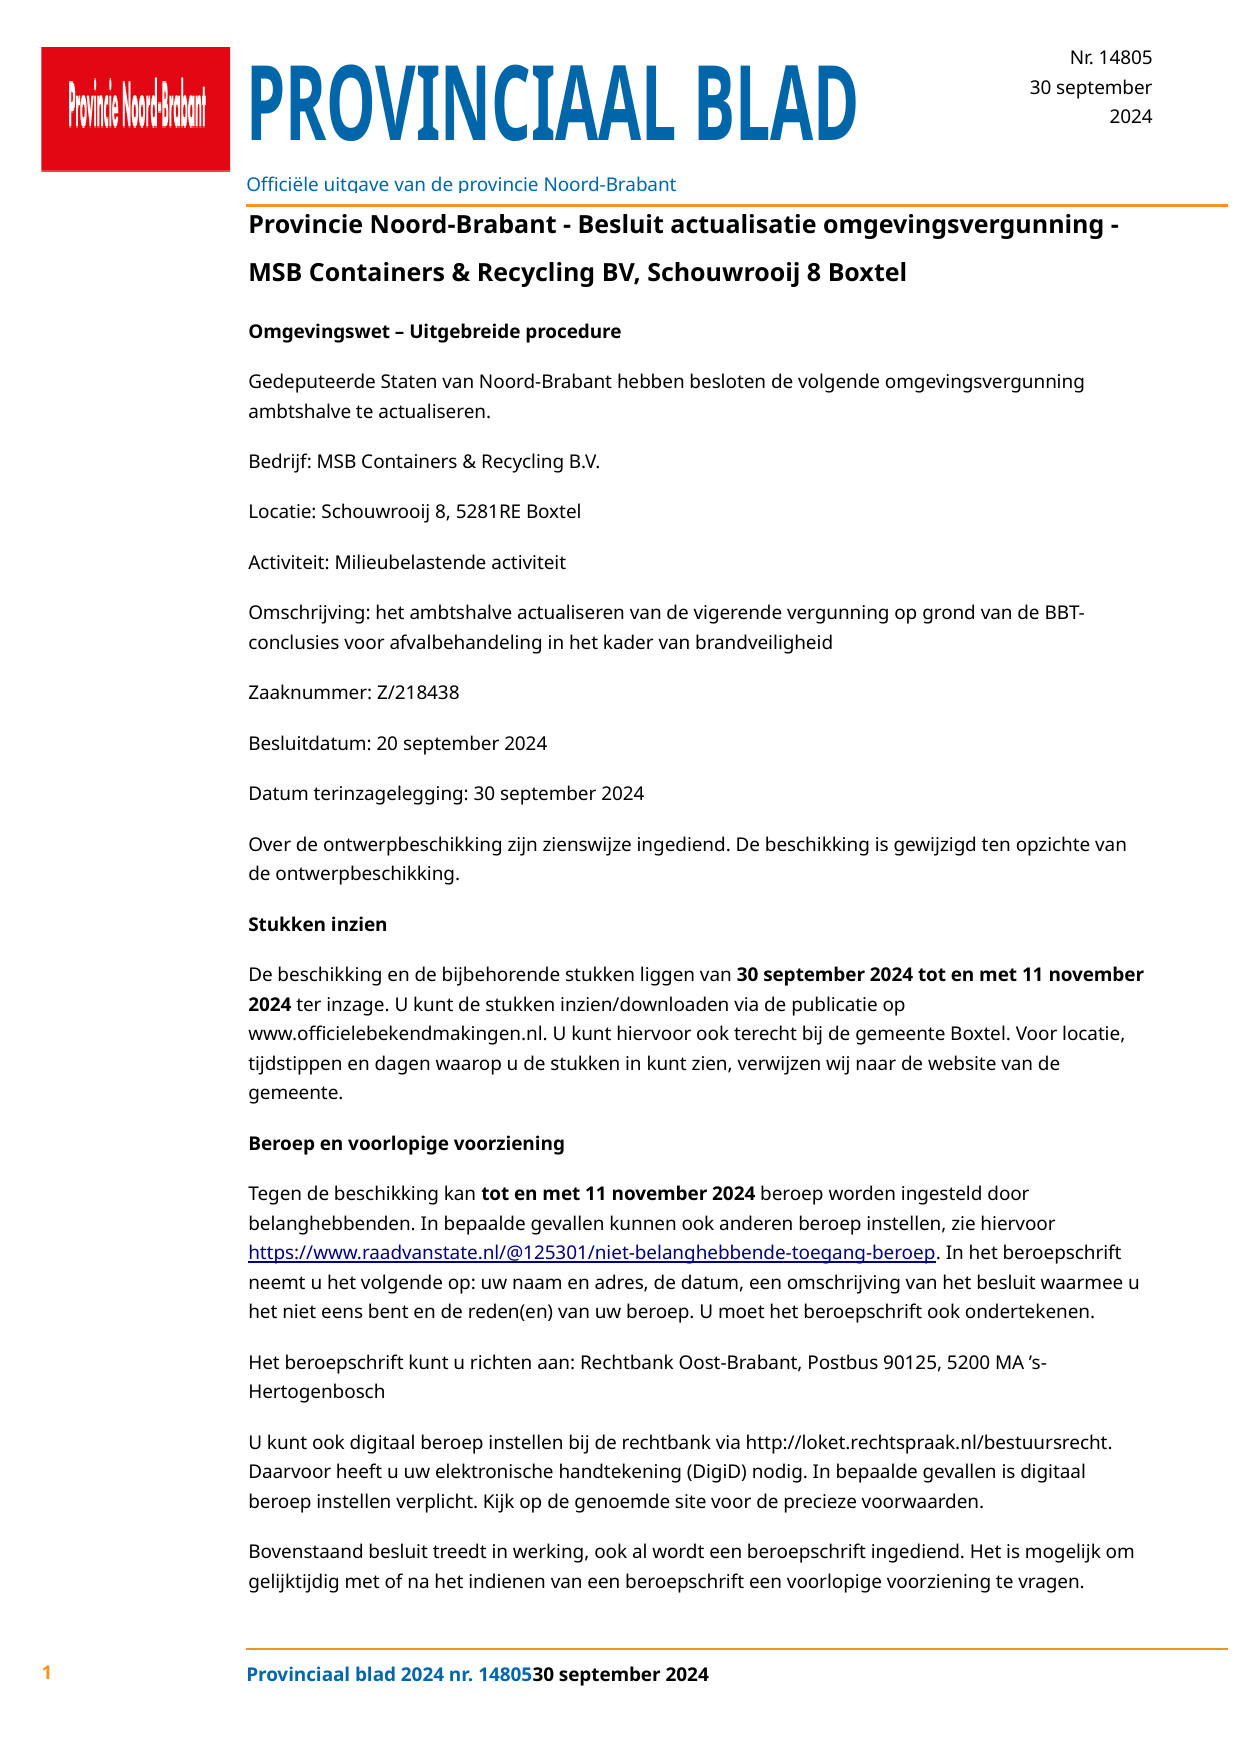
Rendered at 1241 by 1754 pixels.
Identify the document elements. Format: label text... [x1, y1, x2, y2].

text Tegen de beschikking kan tot en met 11 november 2024 beroep worden ingesteld door belanghebbenden. In bepaalde gevallen kunnen ook anderen beroep instellen, zie hiervoor https://www.raadvanstate.nl/@125301/niet-belanghebbende-toegang-beroep. In het beroepschrift neemt u het volgende op: uw naam en adres, de datum, een omschrijving van het besluit waarmee u het niet eens bent en de reden(en) van uw beroep. U moet het beroepschrift ook ondertekenen. [248, 1180, 1152, 1324]
text De beschikking en de bijbehorende stukken liggen van 30 september 2024 tot en met 11 november 2024 ter inzage. U kunt de stukken inzien/downloaden via de publicatie op www.officielebekendmakingen.nl. U kunt hiervoor ook terecht bij de gemeente Boxtel. Voor locatie, tijdstippen en dagen waarop u de stukken in kunt zien, verwijzen wij naar de website van de gemeente. [248, 961, 1152, 1105]
text Omschrijving: het ambtshalve actualiseren van de vigerende vergunning op grond van de BBT-conclusies voor afvalbehandeling in het kader van brandveiligheid [248, 599, 1152, 655]
text Over de ontwerpbeschikking zijn zienswijze ingediend. De beschikking is gewijzigd ten opzichte van de ontwerpbeschikking. [248, 831, 1152, 886]
text Provincie Noord-Brabant - Besluit actualisatie omgevingsvergunning - MSB Containers & Recycling BV, Schouwrooij 8 Boxtel [248, 207, 1152, 288]
text Stukken inzien [248, 911, 1152, 937]
text Activiteit: Milieubelastende activiteit [248, 549, 1152, 575]
text Gedeputeerde Staten van Noord-Brabant hebben besloten de volgende omgevingsvergunning ambtshalve te actualiseren. [248, 368, 1152, 424]
text Omgevingswet – Uitgebreide procedure [248, 318, 1152, 344]
text Beroep en voorlopige voorziening [248, 1130, 1152, 1156]
text Zaaknummer: Z/218438 [248, 679, 1152, 705]
text Besluitdatum: 20 september 2024 [248, 730, 1152, 756]
text Bovenstaand besluit treedt in werking, ook al wordt een beroepschrift ingediend. Het is mogelijk om gelijktijdig met of na het indienen van een beroepschrift een voorlopige voorziening te vragen. [248, 1539, 1152, 1594]
text Bedrijf: MSB Containers & Recycling B.V. [248, 448, 1152, 474]
text Datum terinzagelegging: 30 september 2024 [248, 780, 1152, 806]
picture [41, 47, 231, 172]
text Het beroepschrift kunt u richten aan: Rechtbank Oost-Brabant, Postbus 90125, 5200 MA ’s-Hertogenbosch [248, 1349, 1152, 1404]
text Locatie: Schouwrooij 8, 5281RE Boxtel [248, 499, 1152, 524]
text U kunt ook digitaal beroep instellen bij de rechtbank via http://loket.rechtspraak.nl/bestuursrecht. Daarvoor heeft u uw elektronische handtekening (DigiD) nodig. In bepaalde gevallen is digitaal beroep instellen verplicht. Kijk op de genoemde site voor de precieze voorwaarden. [248, 1429, 1152, 1514]
